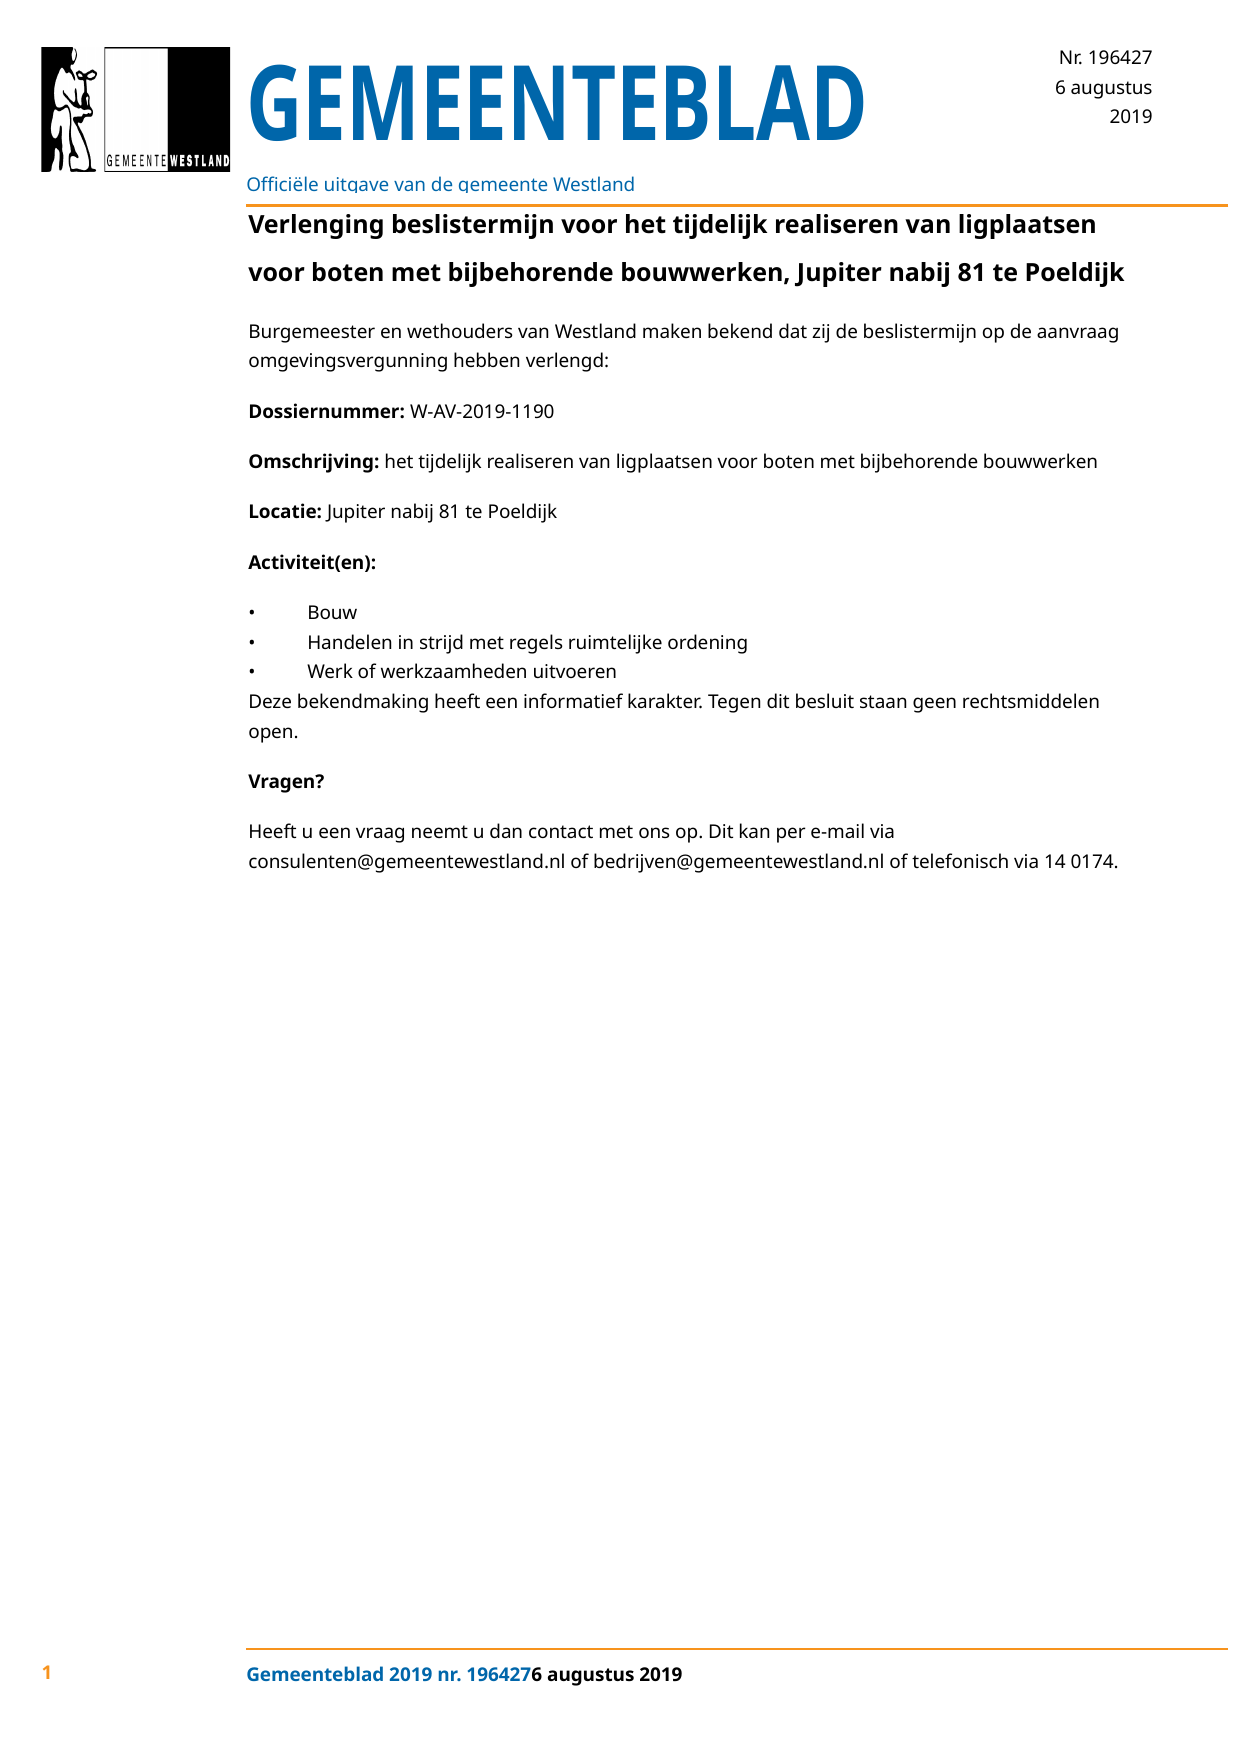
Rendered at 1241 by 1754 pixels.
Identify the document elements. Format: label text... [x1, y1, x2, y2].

text Burgemeester en wethouders van Westland maken bekend dat zij de beslistermijn op de aanvraag omgevingsvergunning hebben verlengd: [248, 318, 1152, 373]
text Vragen? [248, 768, 1152, 794]
list Bouw [248, 599, 1152, 625]
text Locatie: Jupiter nabij 81 te Poeldijk [248, 499, 1152, 524]
text Omschrijving: het tijdelijk realiseren van ligplaatsen voor boten met bijbehorende bouwwerken [248, 448, 1152, 474]
text Heeft u een vraag neemt u dan contact met ons op. Dit kan per e-mail via consulenten@gemeentewestland.nl of bedrijven@gemeentewestland.nl of telefonisch via 14 0174. [248, 819, 1152, 874]
list Handelen in strijd met regels ruimtelijke ordening [248, 629, 1152, 655]
text Deze bekendmaking heeft een informatief karakter. Tegen dit besluit staan geen rechtsmiddelen open. [248, 688, 1152, 744]
text Dossiernummer: W-AV-2019-1190 [248, 398, 1152, 424]
picture [41, 47, 231, 172]
text Verlenging beslistermijn voor het tijdelijk realiseren van ligplaatsen voor boten met bijbehorende bouwwerken, Jupiter nabij 81 te Poeldijk [248, 207, 1152, 288]
text Activiteit(en): [248, 549, 1152, 575]
list Werk of werkzaamheden uitvoeren [248, 659, 1152, 684]
